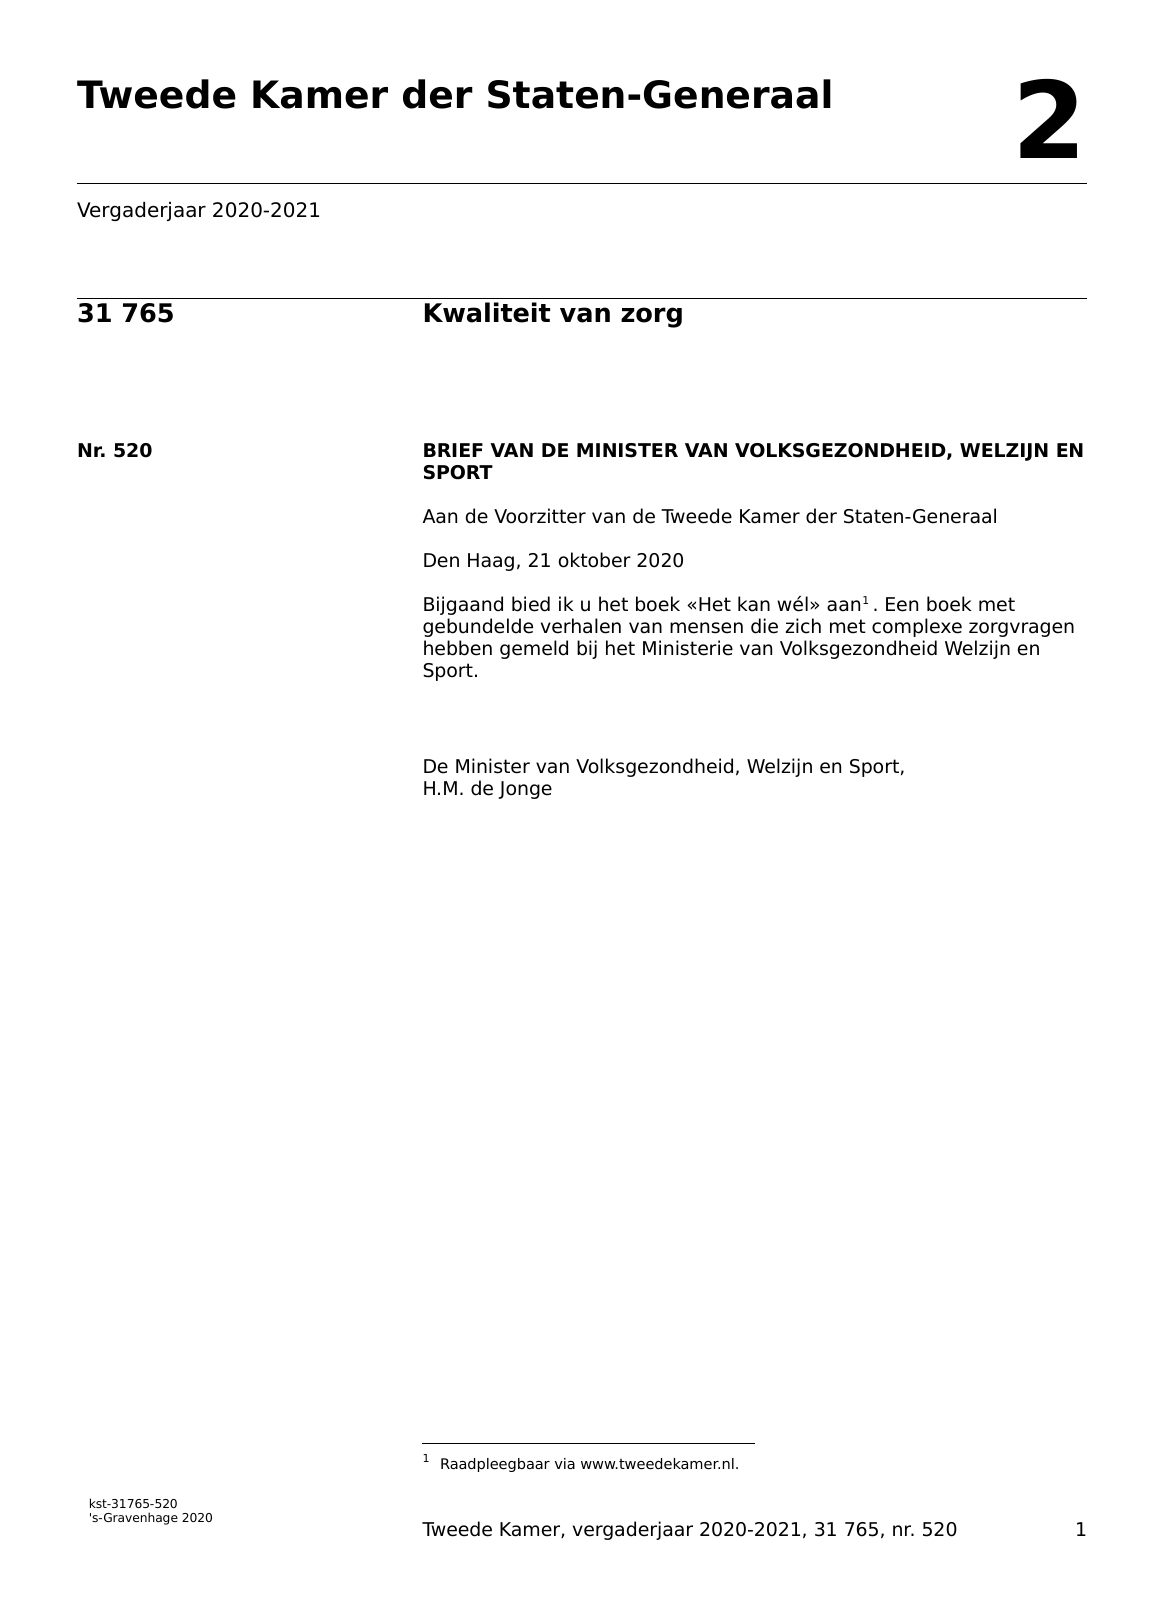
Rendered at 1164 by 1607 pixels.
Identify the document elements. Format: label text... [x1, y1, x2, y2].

text Den Haag, 21 oktober 2020 [422, 550, 1087, 572]
table_cell Vergaderjaar 2020-2021 [77, 184, 1087, 298]
text De Minister van Volksgezondheid, Welzijn en Sport, H.M. de Jonge [422, 756, 1087, 800]
text Raadpleegbaar via www.tweedekamer.nl. [422, 1452, 1087, 1474]
text 's-Gravenhage 2020 [88, 1511, 323, 1525]
subtitle Nr. 520 BRIEF VAN DE MINISTER VAN VOLKSGEZONDHEID, WELZIJN EN SPORT [77, 440, 1087, 484]
table_header Tweede Kamer der Staten-Generaal [77, 59, 886, 183]
text Bijgaand bied ik u het boek «Het kan wél» aan. Een boek met gebundelde verhalen van mensen die zich met complexe zorgvragen hebben gemeld bij het Ministerie van Volksgezondheid Welzijn en Sport. [422, 594, 1087, 682]
table_header 2 [886, 59, 1087, 183]
text Aan de Voorzitter van de Tweede Kamer der Staten-Generaal [422, 506, 1087, 528]
subtitle 31 765 Kwaliteit van zorg [77, 299, 1087, 329]
text kst-31765-520 [88, 1497, 323, 1511]
